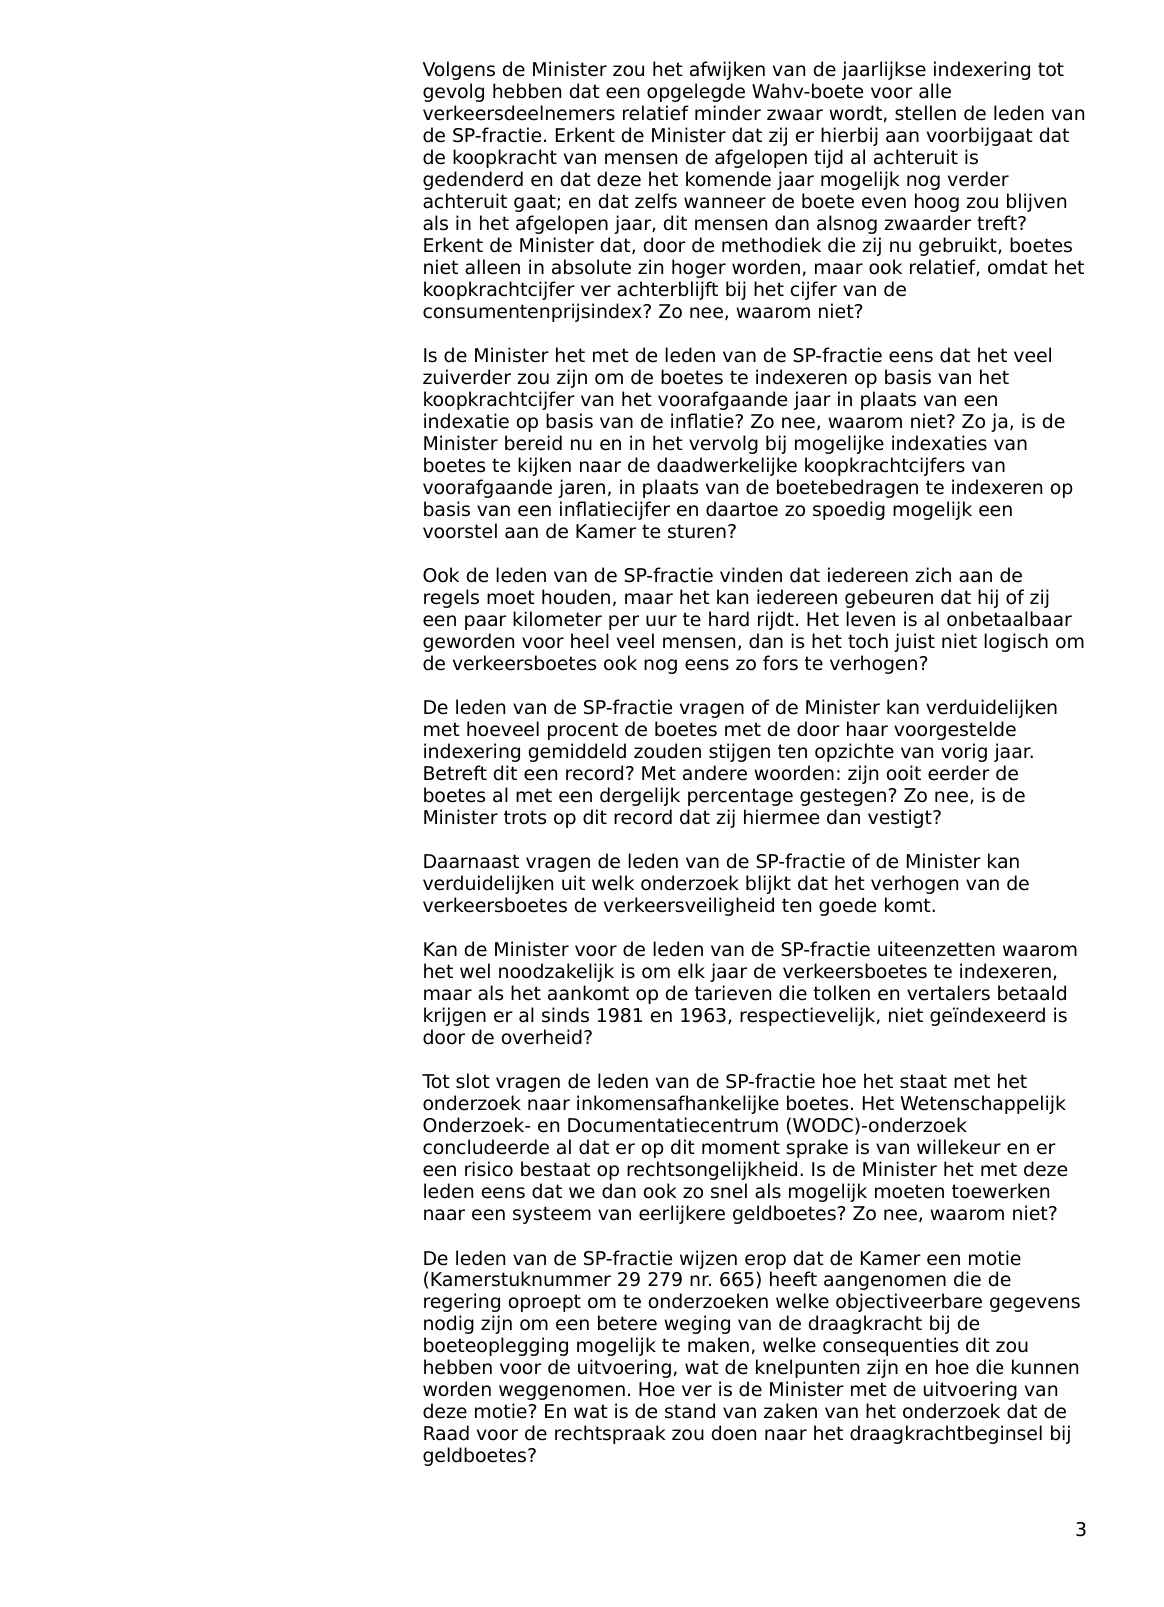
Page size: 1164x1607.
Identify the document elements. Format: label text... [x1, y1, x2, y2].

text Volgens de Minister zou het afwijken van de jaarlijkse indexering tot gevolg hebben dat een opgelegde Wahv-boete voor alle verkeersdeelnemers relatief minder zwaar wordt, stellen de leden van de SP-fractie. Erkent de Minister dat zij er hierbij aan voorbijgaat dat de koopkracht van mensen de afgelopen tijd al achteruit is gedenderd en dat deze het komende jaar mogelijk nog verder achteruit gaat; en dat zelfs wanneer de boete even hoog zou blijven als in het afgelopen jaar, dit mensen dan alsnog zwaarder treft? Erkent de Minister dat, door de methodiek die zij nu gebruikt, boetes niet alleen in absolute zin hoger worden, maar ook relatief, omdat het koopkrachtcijfer ver achterblijft bij het cijfer van de consumentenprijsindex? Zo nee, waarom niet? [422, 59, 1087, 323]
text Tot slot vragen de leden van de SP-fractie hoe het staat met het onderzoek naar inkomensafhankelijke boetes. Het Wetenschappelijk Onderzoek- en Documentatiecentrum (WODC)-onderzoek concludeerde al dat er op dit moment sprake is van willekeur en er een risico bestaat op rechtsongelijkheid. Is de Minister het met deze leden eens dat we dan ook zo snel als mogelijk moeten toewerken naar een systeem van eerlijkere geldboetes? Zo nee, waarom niet? [422, 1071, 1087, 1225]
text De leden van de SP-fractie vragen of de Minister kan verduidelijken met hoeveel procent de boetes met de door haar voorgestelde indexering gemiddeld zouden stijgen ten opzichte van vorig jaar. Betreft dit een record? Met andere woorden: zijn ooit eerder de boetes al met een dergelijk percentage gestegen? Zo nee, is de Minister trots op dit record dat zij hiermee dan vestigt? [422, 697, 1087, 829]
text Daarnaast vragen de leden van de SP-fractie of de Minister kan verduidelijken uit welk onderzoek blijkt dat het verhogen van de verkeersboetes de verkeersveiligheid ten goede komt. [422, 851, 1087, 917]
text De leden van de SP-fractie wijzen erop dat de Kamer een motie (Kamerstuknummer 29 279 nr. 665) heeft aangenomen die de regering oproept om te onderzoeken welke objectiveerbare gegevens nodig zijn om een betere weging van de draagkracht bij de boeteoplegging mogelijk te maken, welke consequenties dit zou hebben voor de uitvoering, wat de knelpunten zijn en hoe die kunnen worden weggenomen. Hoe ver is de Minister met de uitvoering van deze motie? En wat is de stand van zaken van het onderzoek dat de Raad voor de rechtspraak zou doen naar het draagkrachtbeginsel bij geldboetes? [422, 1247, 1087, 1467]
text Kan de Minister voor de leden van de SP-fractie uiteenzetten waarom het wel noodzakelijk is om elk jaar de verkeersboetes te indexeren, maar als het aankomt op de tarieven die tolken en vertalers betaald krijgen er al sinds 1981 en 1963, respectievelijk, niet geïndexeerd is door de overheid? [422, 939, 1087, 1049]
text Is de Minister het met de leden van de SP-fractie eens dat het veel zuiverder zou zijn om de boetes te indexeren op basis van het koopkrachtcijfer van het voorafgaande jaar in plaats van een indexatie op basis van de inflatie? Zo nee, waarom niet? Zo ja, is de Minister bereid nu en in het vervolg bij mogelijke indexaties van boetes te kijken naar de daadwerkelijke koopkrachtcijfers van voorafgaande jaren, in plaats van de boetebedragen te indexeren op basis van een inflatiecijfer en daartoe zo spoedig mogelijk een voorstel aan de Kamer te sturen? [422, 345, 1087, 543]
text Ook de leden van de SP-fractie vinden dat iedereen zich aan de regels moet houden, maar het kan iedereen gebeuren dat hij of zij een paar kilometer per uur te hard rijdt. Het leven is al onbetaalbaar geworden voor heel veel mensen, dan is het toch juist niet logisch om de verkeersboetes ook nog eens zo fors te verhogen? [422, 565, 1087, 675]
